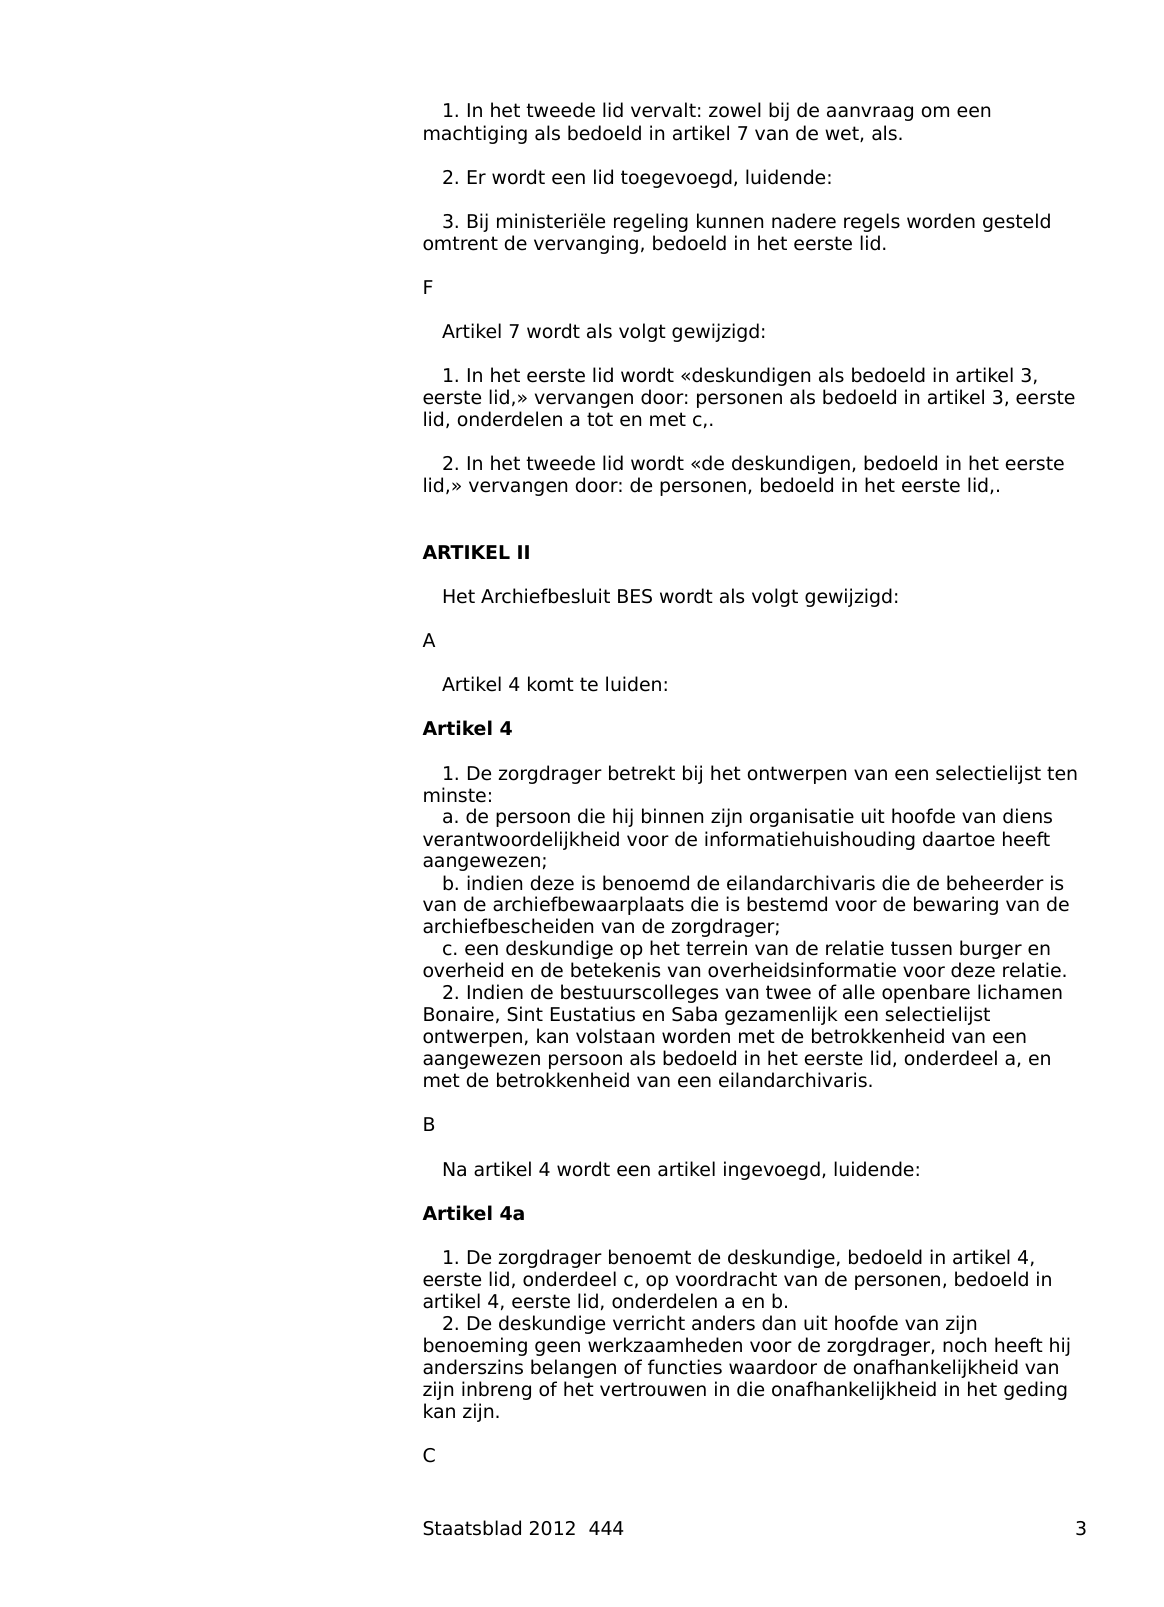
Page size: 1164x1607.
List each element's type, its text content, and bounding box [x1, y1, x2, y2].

text 3. Bij ministeriële regeling kunnen nadere regels worden gesteld omtrent de vervanging, bedoeld in het eerste lid. [422, 211, 1087, 255]
text 2. In het tweede lid wordt «de deskundigen, bedoeld in het eerste lid,» vervangen door: de personen, bedoeld in het eerste lid,. [422, 453, 1087, 497]
text Na artikel 4 wordt een artikel ingevoegd, luidende: [422, 1158, 1087, 1181]
subtitle ARTIKEL II [422, 542, 1087, 564]
text 2. Er wordt een lid toegevoegd, luidende: [422, 167, 1087, 188]
text C [422, 1445, 1087, 1467]
text 1. De zorgdrager betrekt bij het ontwerpen van een selectielijst ten minste: [422, 762, 1087, 806]
subtitle Artikel 4 [422, 718, 1087, 740]
text Artikel 7 wordt als volgt gewijzigd: [422, 321, 1087, 343]
text b. indien deze is benoemd de eilandarchivaris die de beheerder is van de archiefbewaarplaats die is bestemd voor de bewaring van de archiefbescheiden van de zorgdrager; [422, 872, 1087, 938]
text F [422, 277, 1087, 299]
text B [422, 1114, 1087, 1136]
text 1. In het tweede lid vervalt: zowel bij de aanvraag om een machtiging als bedoeld in artikel 7 van de wet, als. [422, 100, 1087, 144]
text Artikel 4 komt te luiden: [422, 674, 1087, 696]
text Het Archiefbesluit BES wordt als volgt gewijzigd: [422, 586, 1087, 608]
text 2. Indien de bestuurscolleges van twee of alle openbare lichamen Bonaire, Sint Eustatius en Saba gezamenlijk een selectielijst ontwerpen, kan volstaan worden met de betrokkenheid van een aangewezen persoon als bedoeld in het eerste lid, onderdeel a, en met de betrokkenheid van een eilandarchivaris. [422, 982, 1087, 1092]
subtitle Artikel 4a [422, 1203, 1087, 1225]
text c. een deskundige op het terrein van de relatie tussen burger en overheid en de betekenis van overheidsinformatie voor deze relatie. [422, 938, 1087, 982]
text 1. De zorgdrager benoemt de deskundige, bedoeld in artikel 4, eerste lid, onderdeel c, op voordracht van de personen, bedoeld in artikel 4, eerste lid, onderdelen a en b. [422, 1247, 1087, 1313]
text A [422, 630, 1087, 652]
text a. de persoon die hij binnen zijn organisatie uit hoofde van diens verantwoordelijkheid voor de informatiehuishouding daartoe heeft aangewezen; [422, 806, 1087, 872]
text 2. De deskundige verricht anders dan uit hoofde van zijn benoeming geen werkzaamheden voor de zorgdrager, noch heeft hij anderszins belangen of functies waardoor de onafhankelijkheid van zijn inbreng of het vertrouwen in die onafhankelijkheid in het geding kan zijn. [422, 1313, 1087, 1423]
text 1. In het eerste lid wordt «deskundigen als bedoeld in artikel 3, eerste lid,» vervangen door: personen als bedoeld in artikel 3, eerste lid, onderdelen a tot en met c,. [422, 365, 1087, 431]
